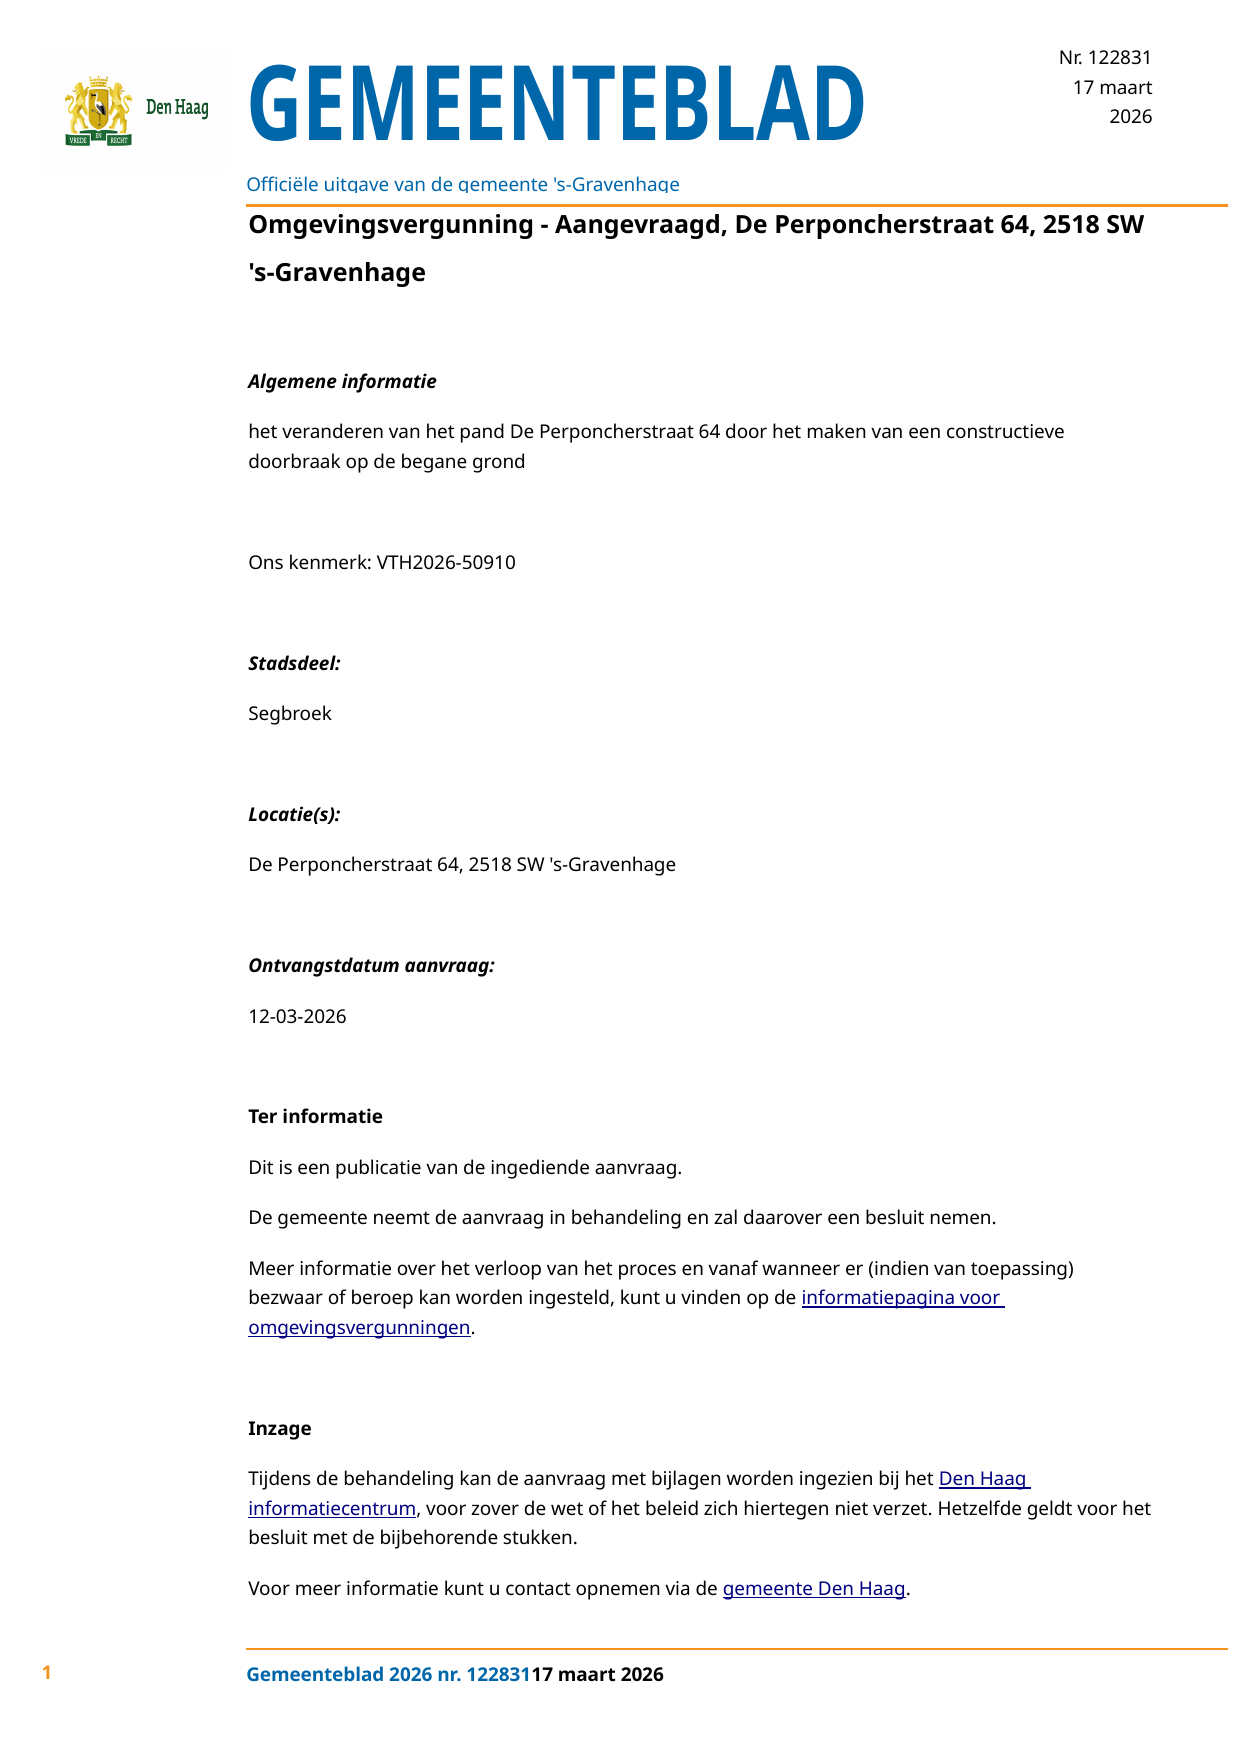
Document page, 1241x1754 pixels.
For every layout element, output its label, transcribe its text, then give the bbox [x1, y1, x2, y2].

picture [41, 47, 231, 172]
text Segbroek [248, 700, 1152, 726]
text 12-03-2026 [248, 1003, 1152, 1029]
text het veranderen van het pand De Perponcherstraat 64 door het maken van een constructieve doorbraak op de begane grond [248, 419, 1152, 474]
text Ter informatie [248, 1104, 1152, 1129]
text Ontvangstdatum aanvraag: [248, 952, 1152, 978]
text Inzage [248, 1415, 1152, 1441]
text De Perponcherstraat 64, 2518 SW 's-Gravenhage [248, 852, 1152, 877]
text Ons kenmerk: VTH2026-50910 [248, 549, 1152, 575]
text Algemene informatie [248, 368, 1152, 394]
text De gemeente neemt de aanvraag in behandeling en zal daarover een besluit nemen. [248, 1204, 1152, 1230]
text Tijdens de behandeling kan de aanvraag met bijlagen worden ingezien bij het Den Haag informatiecentrum, voor zover de wet of het beleid zich hiertegen niet verzet. Hetzelfde geldt voor het besluit met de bijbehorende stukken. [248, 1465, 1152, 1550]
text Omgevingsvergunning - Aangevraagd, De Perponcherstraat 64, 2518 SW 's-Gravenhage [248, 207, 1152, 288]
text Dit is een publicatie van de ingediende aanvraag. [248, 1154, 1152, 1180]
text Meer informatie over het verloop van het proces en vanaf wanneer er (indien van toepassing) bezwaar of beroep kan worden ingesteld, kunt u vinden op de informatiepagina voor omgevingsvergunningen. [248, 1255, 1152, 1340]
text Stadsdeel: [248, 650, 1152, 676]
text Voor meer informatie kunt u contact opnemen via de gemeente Den Haag. [248, 1575, 1152, 1601]
text Locatie(s): [248, 801, 1152, 827]
